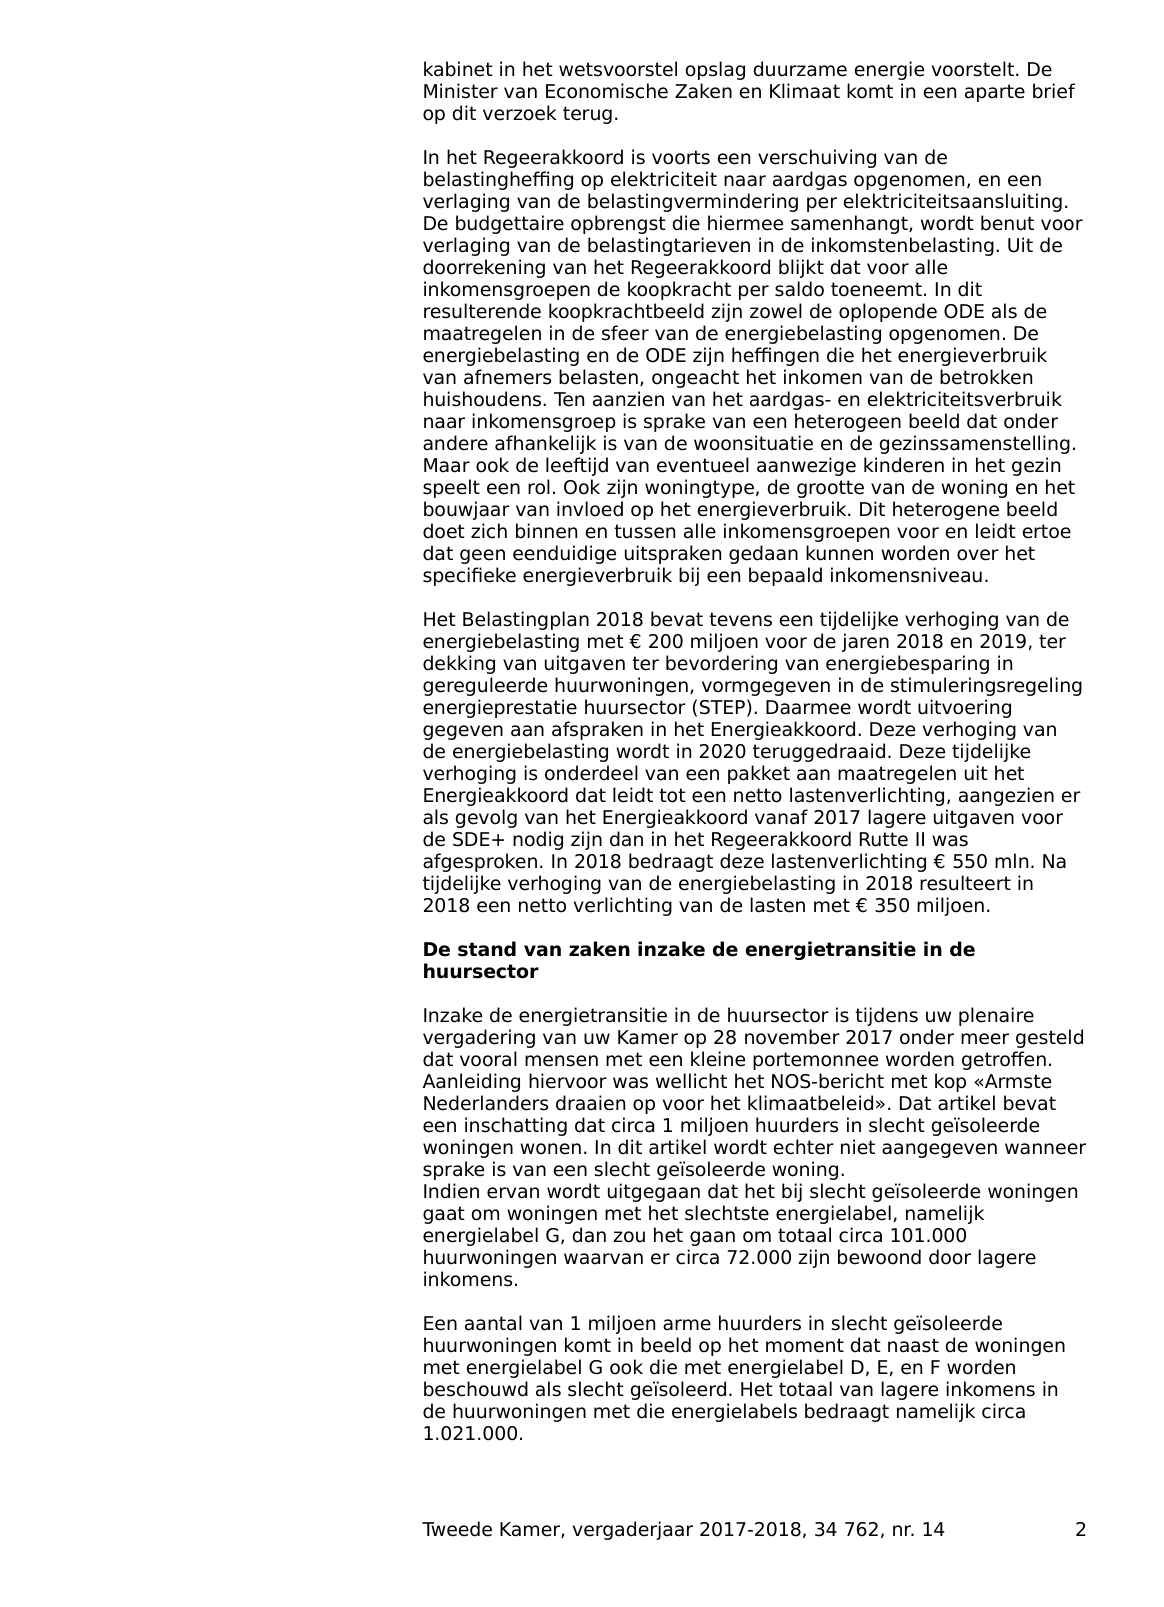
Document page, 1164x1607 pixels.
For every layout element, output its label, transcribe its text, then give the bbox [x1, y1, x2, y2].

subtitle De stand van zaken inzake de energietransitie in de huursector [422, 939, 1087, 983]
text Het Belastingplan 2018 bevat tevens een tijdelijke verhoging van de energiebelasting met € 200 miljoen voor de jaren 2018 en 2019, ter dekking van uitgaven ter bevordering van energiebesparing in gereguleerde huurwoningen, vormgegeven in de stimuleringsregeling energieprestatie huursector (STEP). Daarmee wordt uitvoering gegeven aan afspraken in het Energieakkoord. Deze verhoging van de energiebelasting wordt in 2020 teruggedraaid. Deze tijdelijke verhoging is onderdeel van een pakket aan maatregelen uit het Energieakkoord dat leidt tot een netto lastenverlichting, aangezien er als gevolg van het Energieakkoord vanaf 2017 lagere uitgaven voor de SDE+ nodig zijn dan in het Regeerakkoord Rutte II was afgesproken. In 2018 bedraagt deze lastenverlichting € 550 mln. Na tijdelijke verhoging van de energiebelasting in 2018 resulteert in 2018 een netto verlichting van de lasten met € 350 miljoen. [422, 609, 1087, 917]
text kabinet in het wetsvoorstel opslag duurzame energie voorstelt. De Minister van Economische Zaken en Klimaat komt in een aparte brief op dit verzoek terug. [422, 59, 1087, 125]
text In het Regeerakkoord is voorts een verschuiving van de belastingheffing op elektriciteit naar aardgas opgenomen, en een verlaging van de belastingvermindering per elektriciteitsaansluiting. De budgettaire opbrengst die hiermee samenhangt, wordt benut voor verlaging van de belastingtarieven in de inkomstenbelasting. Uit de doorrekening van het Regeerakkoord blijkt dat voor alle inkomensgroepen de koopkracht per saldo toeneemt. In dit resulterende koopkrachtbeeld zijn zowel de oplopende ODE als de maatregelen in de sfeer van de energiebelasting opgenomen. De energiebelasting en de ODE zijn heffingen die het energieverbruik van afnemers belasten, ongeacht het inkomen van de betrokken huishoudens. Ten aanzien van het aardgas- en elektriciteitsverbruik naar inkomensgroep is sprake van een heterogeen beeld dat onder andere afhankelijk is van de woonsituatie en de gezinssamenstelling. Maar ook de leeftijd van eventueel aanwezige kinderen in het gezin speelt een rol. Ook zijn woningtype, de grootte van de woning en het bouwjaar van invloed op het energieverbruik. Dit heterogene beeld doet zich binnen en tussen alle inkomensgroepen voor en leidt ertoe dat geen eenduidige uitspraken gedaan kunnen worden over het specifieke energieverbruik bij een bepaald inkomensniveau. [422, 147, 1087, 587]
text Inzake de energietransitie in de huursector is tijdens uw plenaire vergadering van uw Kamer op 28 november 2017 onder meer gesteld dat vooral mensen met een kleine portemonnee worden getroffen. Aanleiding hiervoor was wellicht het NOS-bericht met kop «Armste Nederlanders draaien op voor het klimaatbeleid». Dat artikel bevat een inschatting dat circa 1 miljoen huurders in slecht geïsoleerde woningen wonen. In dit artikel wordt echter niet aangegeven wanneer sprake is van een slecht geïsoleerde woning. [422, 1005, 1087, 1181]
text Indien ervan wordt uitgegaan dat het bij slecht geïsoleerde woningen gaat om woningen met het slechtste energielabel, namelijk energielabel G, dan zou het gaan om totaal circa 101.000 huurwoningen waarvan er circa 72.000 zijn bewoond door lagere inkomens. [422, 1181, 1087, 1291]
text Een aantal van 1 miljoen arme huurders in slecht geïsoleerde huurwoningen komt in beeld op het moment dat naast de woningen met energielabel G ook die met energielabel D, E, en F worden beschouwd als slecht geïsoleerd. Het totaal van lagere inkomens in de huurwoningen met die energielabels bedraagt namelijk circa 1.021.000. [422, 1313, 1087, 1445]
